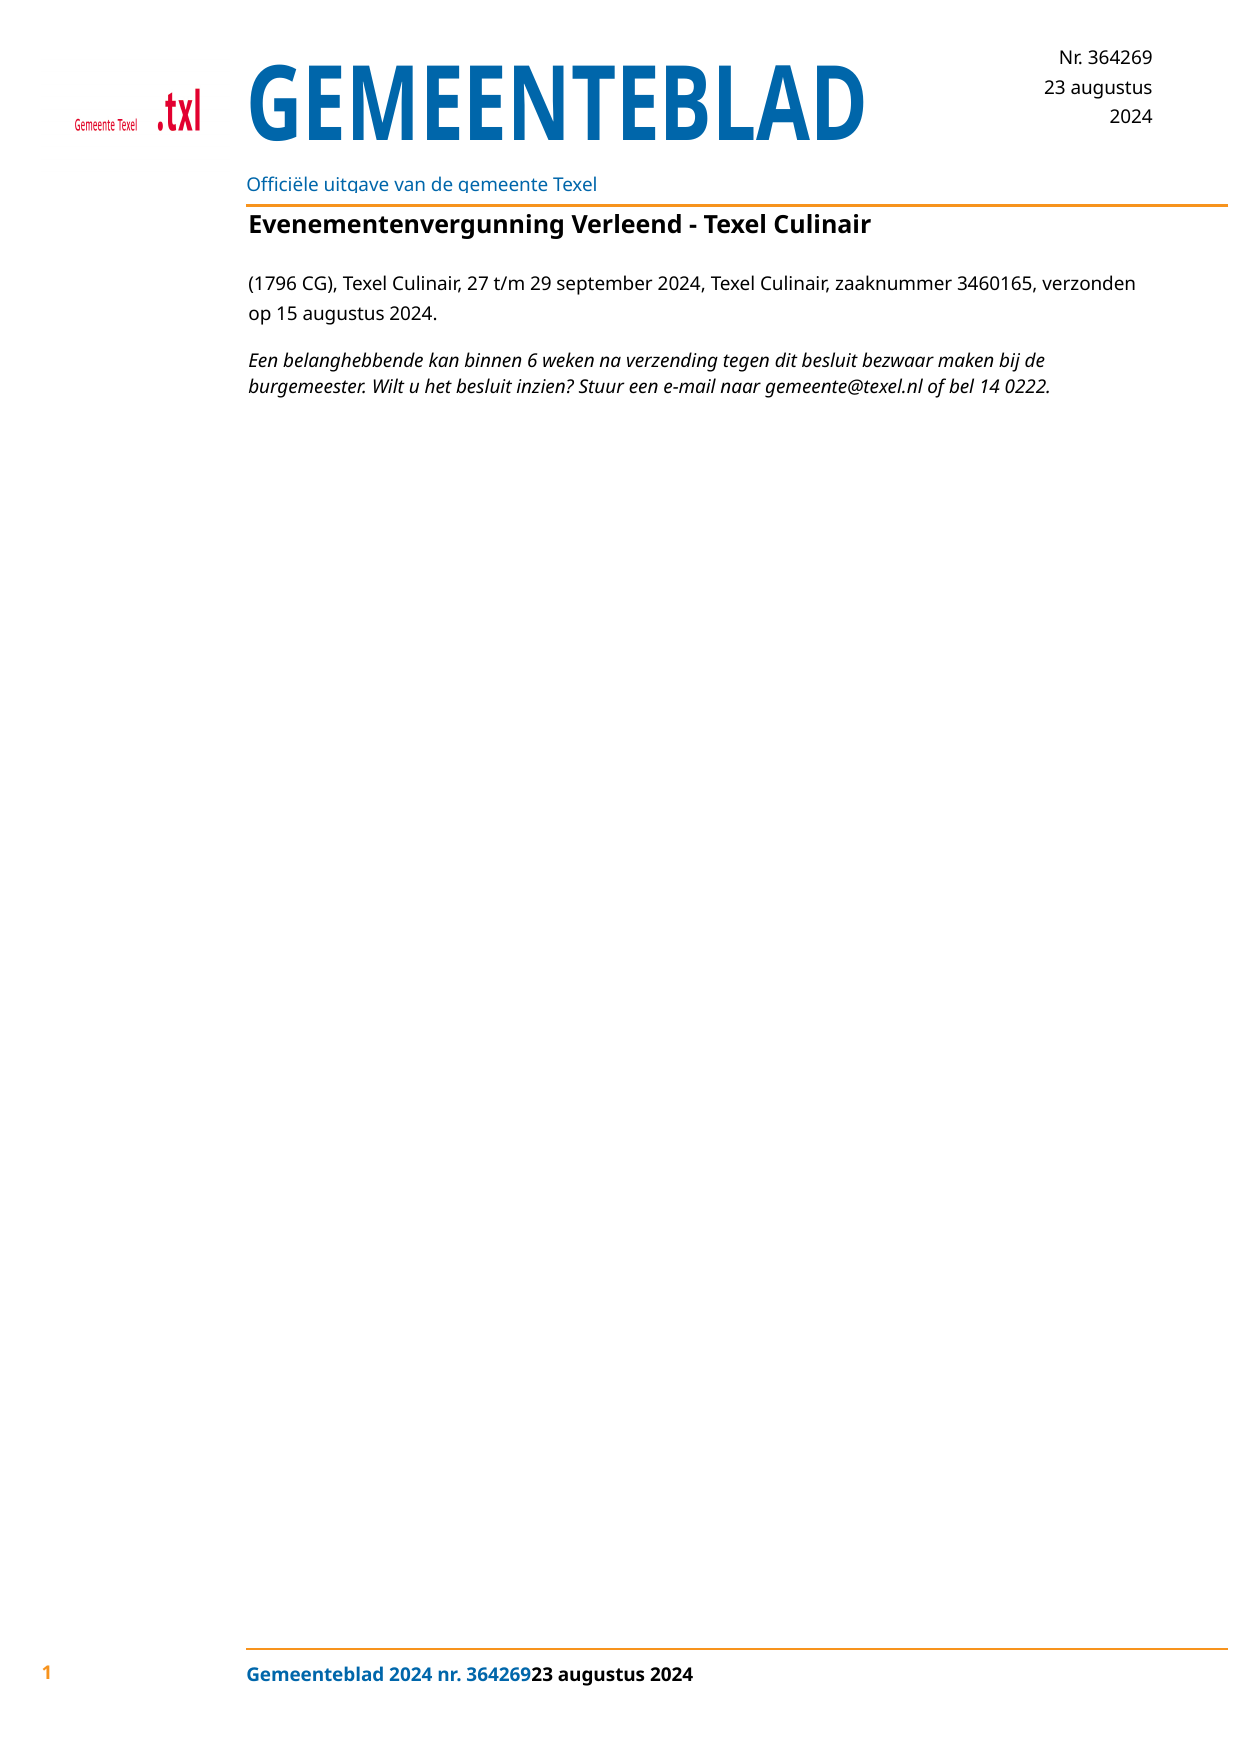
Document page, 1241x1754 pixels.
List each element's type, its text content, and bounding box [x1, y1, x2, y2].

text (1796 CG), Texel Culinair, 27 t/m 29 september 2024, Texel Culinair, zaaknummer 3460165, verzonden op 15 augustus 2024. [248, 270, 1152, 326]
picture [41, 47, 231, 172]
text Een belanghebbende kan binnen 6 weken na verzending tegen dit besluit bezwaar maken bij de burgemeester. Wilt u het besluit inzien? Stuur een e-mail naar gemeente@texel.nl of bel 14 0222. [248, 348, 1152, 399]
text Evenementenvergunning Verleend - Texel Culinair [248, 207, 1152, 241]
